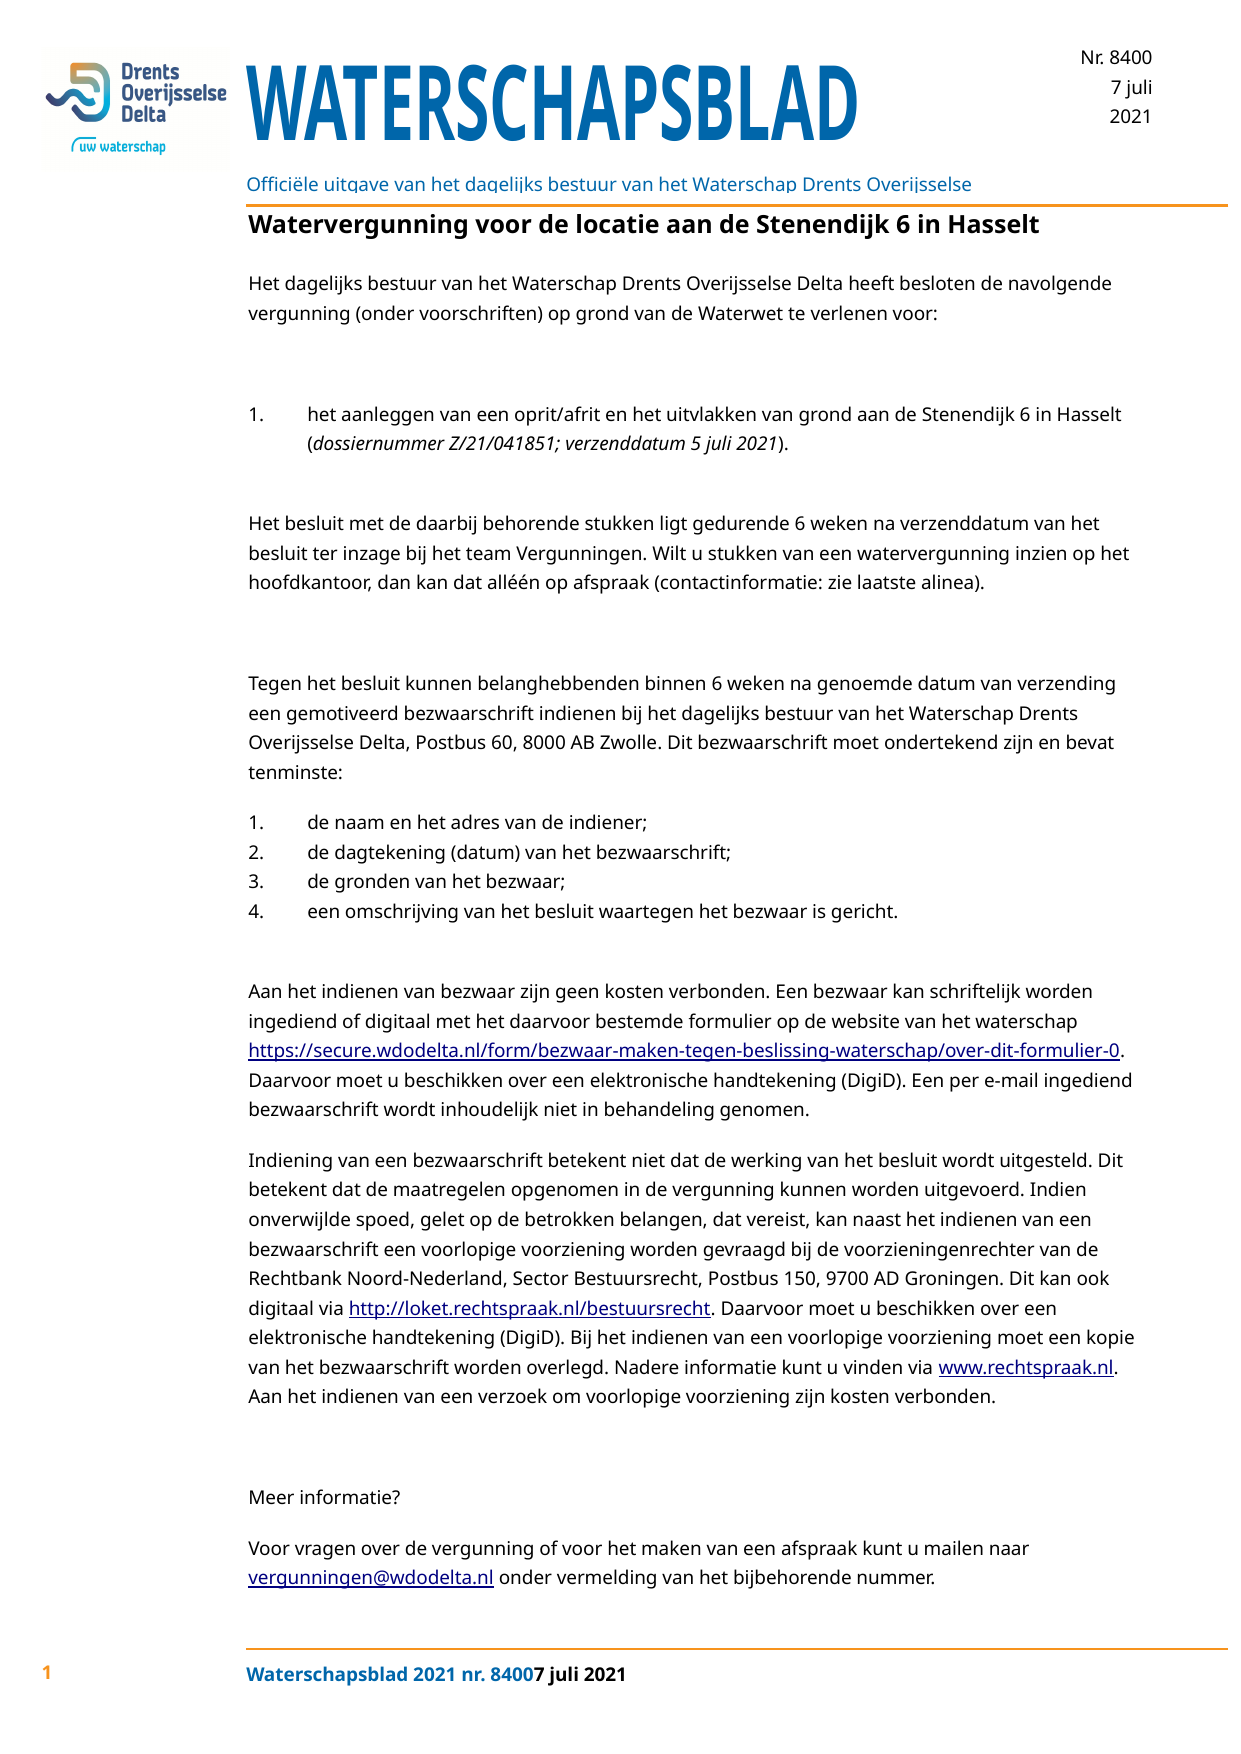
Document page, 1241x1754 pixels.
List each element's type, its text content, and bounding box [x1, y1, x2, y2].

picture [41, 47, 231, 172]
list de naam en het adres van de indiener; [248, 809, 1152, 835]
text Meer informatie? [248, 1484, 1152, 1510]
list de dagtekening (datum) van het bezwaarschrift; [248, 839, 1152, 865]
text Watervergunning voor de locatie aan de Stenendijk 6 in Hasselt [248, 207, 1152, 241]
text Voor vragen over de vergunning of voor het maken van een afspraak kunt u mailen naar vergunningen@wdodelta.nl onder vermelding van het bijbehorende nummer. [248, 1535, 1152, 1590]
list een omschrijving van het besluit waartegen het bezwaar is gericht. [248, 898, 1152, 924]
text Tegen het besluit kunnen belanghebbenden binnen 6 weken na genoemde datum van verzending een gemotiveerd bezwaarschrift indienen bij het dagelijks bestuur van het Waterschap Drents Overijsselse Delta, Postbus 60, 8000 AB Zwolle. Dit bezwaarschrift moet ondertekend zijn en bevat tenminste: [248, 670, 1152, 785]
list de gronden van het bezwaar; [248, 869, 1152, 894]
text Aan het indienen van bezwaar zijn geen kosten verbonden. Een bezwaar kan schriftelijk worden ingediend of digitaal met het daarvoor bestemde formulier op de website van het waterschap https://secure.wdodelta.nl/form/bezwaar-maken-tegen-beslissing-waterschap/over-dit-formulier-0. Daarvoor moet u beschikken over een elektronische handtekening (DigiD). Een per e-mail ingediend bezwaarschrift wordt inhoudelijk niet in behandeling genomen. [248, 978, 1152, 1122]
text Het dagelijks bestuur van het Waterschap Drents Overijsselse Delta heeft besloten de navolgende vergunning (onder voorschriften) op grond van de Waterwet te verlenen voor: [248, 270, 1152, 326]
text Het besluit met de daarbij behorende stukken ligt gedurende 6 weken na verzenddatum van het besluit ter inzage bij het team Vergunningen. Wilt u stukken van een watervergunning inzien op het hoofdkantoor, dan kan dat alléén op afspraak (contactinformatie: zie laatste alinea). [248, 510, 1152, 595]
text Indiening van een bezwaarschrift betekent niet dat de werking van het besluit wordt uitgesteld. Dit betekent dat de maatregelen opgenomen in de vergunning kunnen worden uitgevoerd. Indien onverwijlde spoed, gelet op de betrokken belangen, dat vereist, kan naast het indienen van een bezwaarschrift een voorlopige voorziening worden gevraagd bij de voorzieningenrechter van de Rechtbank Noord-Nederland, Sector Bestuursrecht, Postbus 150, 9700 AD Groningen. Dit kan ook digitaal via http://loket.rechtspraak.nl/bestuursrecht. Daarvoor moet u beschikken over een elektronische handtekening (DigiD). Bij het indienen van een voorlopige voorziening moet een kopie van het bezwaarschrift worden overlegd. Nadere informatie kunt u vinden via www.rechtspraak.nl. Aan het indienen van een verzoek om voorlopige voorziening zijn kosten verbonden. [248, 1147, 1152, 1409]
list het aanleggen van een oprit/afrit en het uitvlakken van grond aan de Stenendijk 6 in Hasselt (dossiernummer Z/21/041851; verzenddatum 5 juli 2021). [248, 401, 1152, 456]
